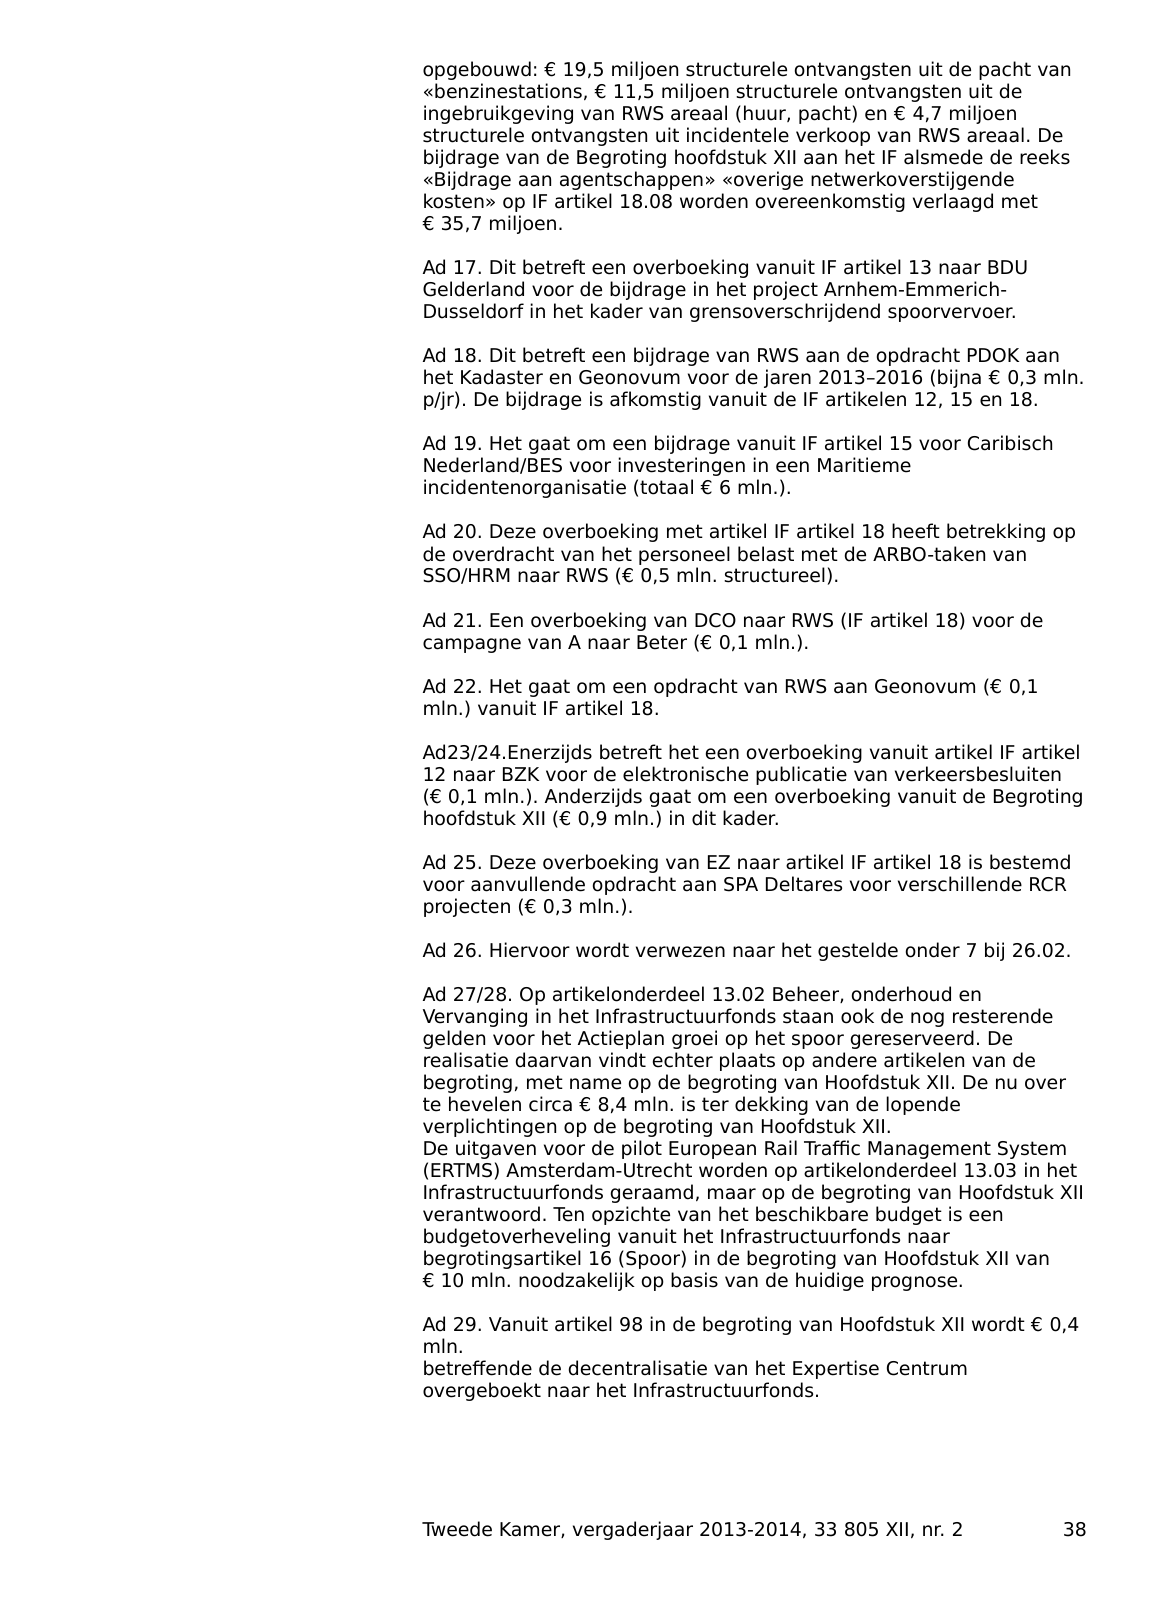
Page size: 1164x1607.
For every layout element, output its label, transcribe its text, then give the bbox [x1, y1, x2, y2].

text Ad 29. Vanuit artikel 98 in de begroting van Hoofdstuk XII wordt € 0,4 mln. [422, 1314, 1087, 1358]
text Ad 20. Deze overboeking met artikel IF artikel 18 heeft betrekking op de overdracht van het personeel belast met de ARBO-taken van SSO/HRM naar RWS (€ 0,5 mln. structureel). [422, 521, 1087, 587]
text Ad 25. Deze overboeking van EZ naar artikel IF artikel 18 is bestemd voor aanvullende opdracht aan SPA Deltares voor verschillende RCR projecten (€ 0,3 mln.). [422, 852, 1087, 918]
text Ad 21. Een overboeking van DCO naar RWS (IF artikel 18) voor de campagne van A naar Beter (€ 0,1 mln.). [422, 609, 1087, 653]
text Ad 19. Het gaat om een bijdrage vanuit IF artikel 15 voor Caribisch Nederland/BES voor investeringen in een Maritieme incidentenorganisatie (totaal € 6 mln.). [422, 433, 1087, 499]
text Ad 18. Dit betreft een bijdrage van RWS aan de opdracht PDOK aan het Kadaster en Geonovum voor de jaren 2013–2016 (bijna € 0,3 mln. p/jr). De bijdrage is afkomstig vanuit de IF artikelen 12, 15 en 18. [422, 345, 1087, 411]
text Ad 27/28. Op artikelonderdeel 13.02 Beheer, onderhoud en Vervanging in het Infrastructuurfonds staan ook de nog resterende gelden voor het Actieplan groei op het spoor gereserveerd. De realisatie daarvan vindt echter plaats op andere artikelen van de begroting, met name op de begroting van Hoofdstuk XII. De nu over te hevelen circa € 8,4 mln. is ter dekking van de lopende verplichtingen op de begroting van Hoofdstuk XII. [422, 984, 1087, 1138]
text opgebouwd: € 19,5 miljoen structurele ontvangsten uit de pacht van «benzinestations, € 11,5 miljoen structurele ontvangsten uit de ingebruikgeving van RWS areaal (huur, pacht) en € 4,7 miljoen structurele ontvangsten uit incidentele verkoop van RWS areaal. De bijdrage van de Begroting hoofdstuk XII aan het IF alsmede de reeks «Bijdrage aan agentschappen» «overige netwerkoverstijgende kosten» op IF artikel 18.08 worden overeenkomstig verlaagd met € 35,7 miljoen. [422, 59, 1087, 235]
text Ad 22. Het gaat om een opdracht van RWS aan Geonovum (€ 0,1 mln.) vanuit IF artikel 18. [422, 676, 1087, 720]
text Ad 17. Dit betreft een overboeking vanuit IF artikel 13 naar BDU Gelderland voor de bijdrage in het project Arnhem-Emmerich-Dusseldorf in het kader van grensoverschrijdend spoorvervoer. [422, 257, 1087, 323]
text Ad23/24.Enerzijds betreft het een overboeking vanuit artikel IF artikel 12 naar BZK voor de elektronische publicatie van verkeersbesluiten (€ 0,1 mln.). Anderzijds gaat om een overboeking vanuit de Begroting hoofdstuk XII (€ 0,9 mln.) in dit kader. [422, 742, 1087, 830]
text Ad 26. Hiervoor wordt verwezen naar het gestelde onder 7 bij 26.02. [422, 940, 1087, 962]
text De uitgaven voor de pilot European Rail Traffic Management System (ERTMS) Amsterdam-Utrecht worden op artikelonderdeel 13.03 in het Infrastructuurfonds geraamd, maar op de begroting van Hoofdstuk XII verantwoord. Ten opzichte van het beschikbare budget is een budgetoverheveling vanuit het Infrastructuurfonds naar begrotingsartikel 16 (Spoor) in de begroting van Hoofdstuk XII van € 10 mln. noodzakelijk op basis van de huidige prognose. [422, 1138, 1087, 1292]
text betreffende de decentralisatie van het Expertise Centrum overgeboekt naar het Infrastructuurfonds. [422, 1358, 1087, 1402]
